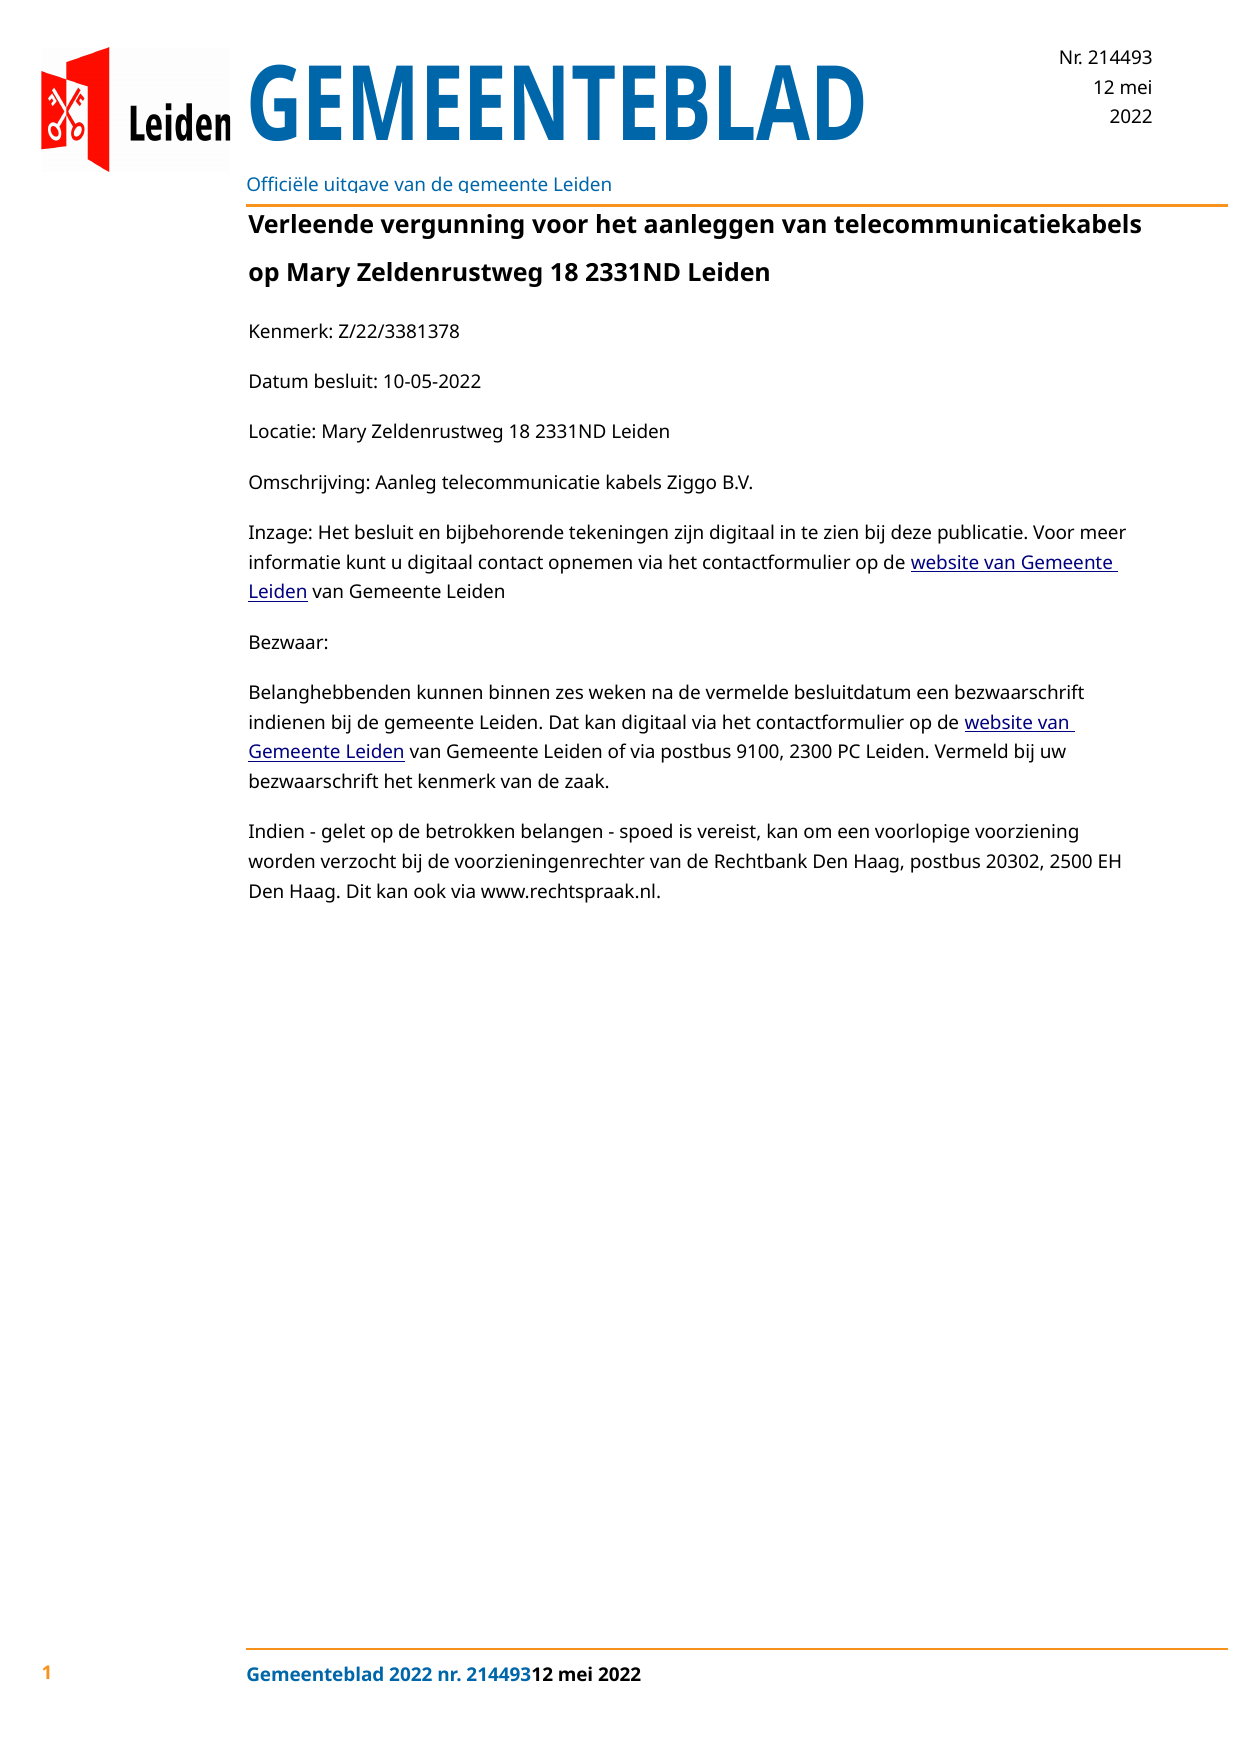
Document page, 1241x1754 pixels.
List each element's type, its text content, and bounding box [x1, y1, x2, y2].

text Kenmerk: Z/22/3381378 [248, 318, 1152, 344]
text Datum besluit: 10-05-2022 [248, 368, 1152, 394]
picture [41, 47, 231, 172]
text Omschrijving: Aanleg telecommunicatie kabels Ziggo B.V. [248, 469, 1152, 495]
text Indien - gelet op de betrokken belangen - spoed is vereist, kan om een voorlopige voorziening worden verzocht bij de voorzieningenrechter van de Rechtbank Den Haag, postbus 20302, 2500 EH Den Haag. Dit kan ook via www.rechtspraak.nl. [248, 819, 1152, 904]
text Inzage: Het besluit en bijbehorende tekeningen zijn digitaal in te zien bij deze publicatie. Voor meer informatie kunt u digitaal contact opnemen via het contactformulier op de website van Gemeente Leiden van Gemeente Leiden [248, 519, 1152, 604]
text Bezwaar: [248, 629, 1152, 655]
text Belanghebbenden kunnen binnen zes weken na de vermelde besluitdatum een bezwaarschrift indienen bij de gemeente Leiden. Dat kan digitaal via het contactformulier op de website van Gemeente Leiden van Gemeente Leiden of via postbus 9100, 2300 PC Leiden. Vermeld bij uw bezwaarschrift het kenmerk van de zaak. [248, 679, 1152, 794]
text Verleende vergunning voor het aanleggen van telecommunicatiekabels op Mary Zeldenrustweg 18 2331ND Leiden [248, 207, 1152, 288]
text Locatie: Mary Zeldenrustweg 18 2331ND Leiden [248, 419, 1152, 444]
